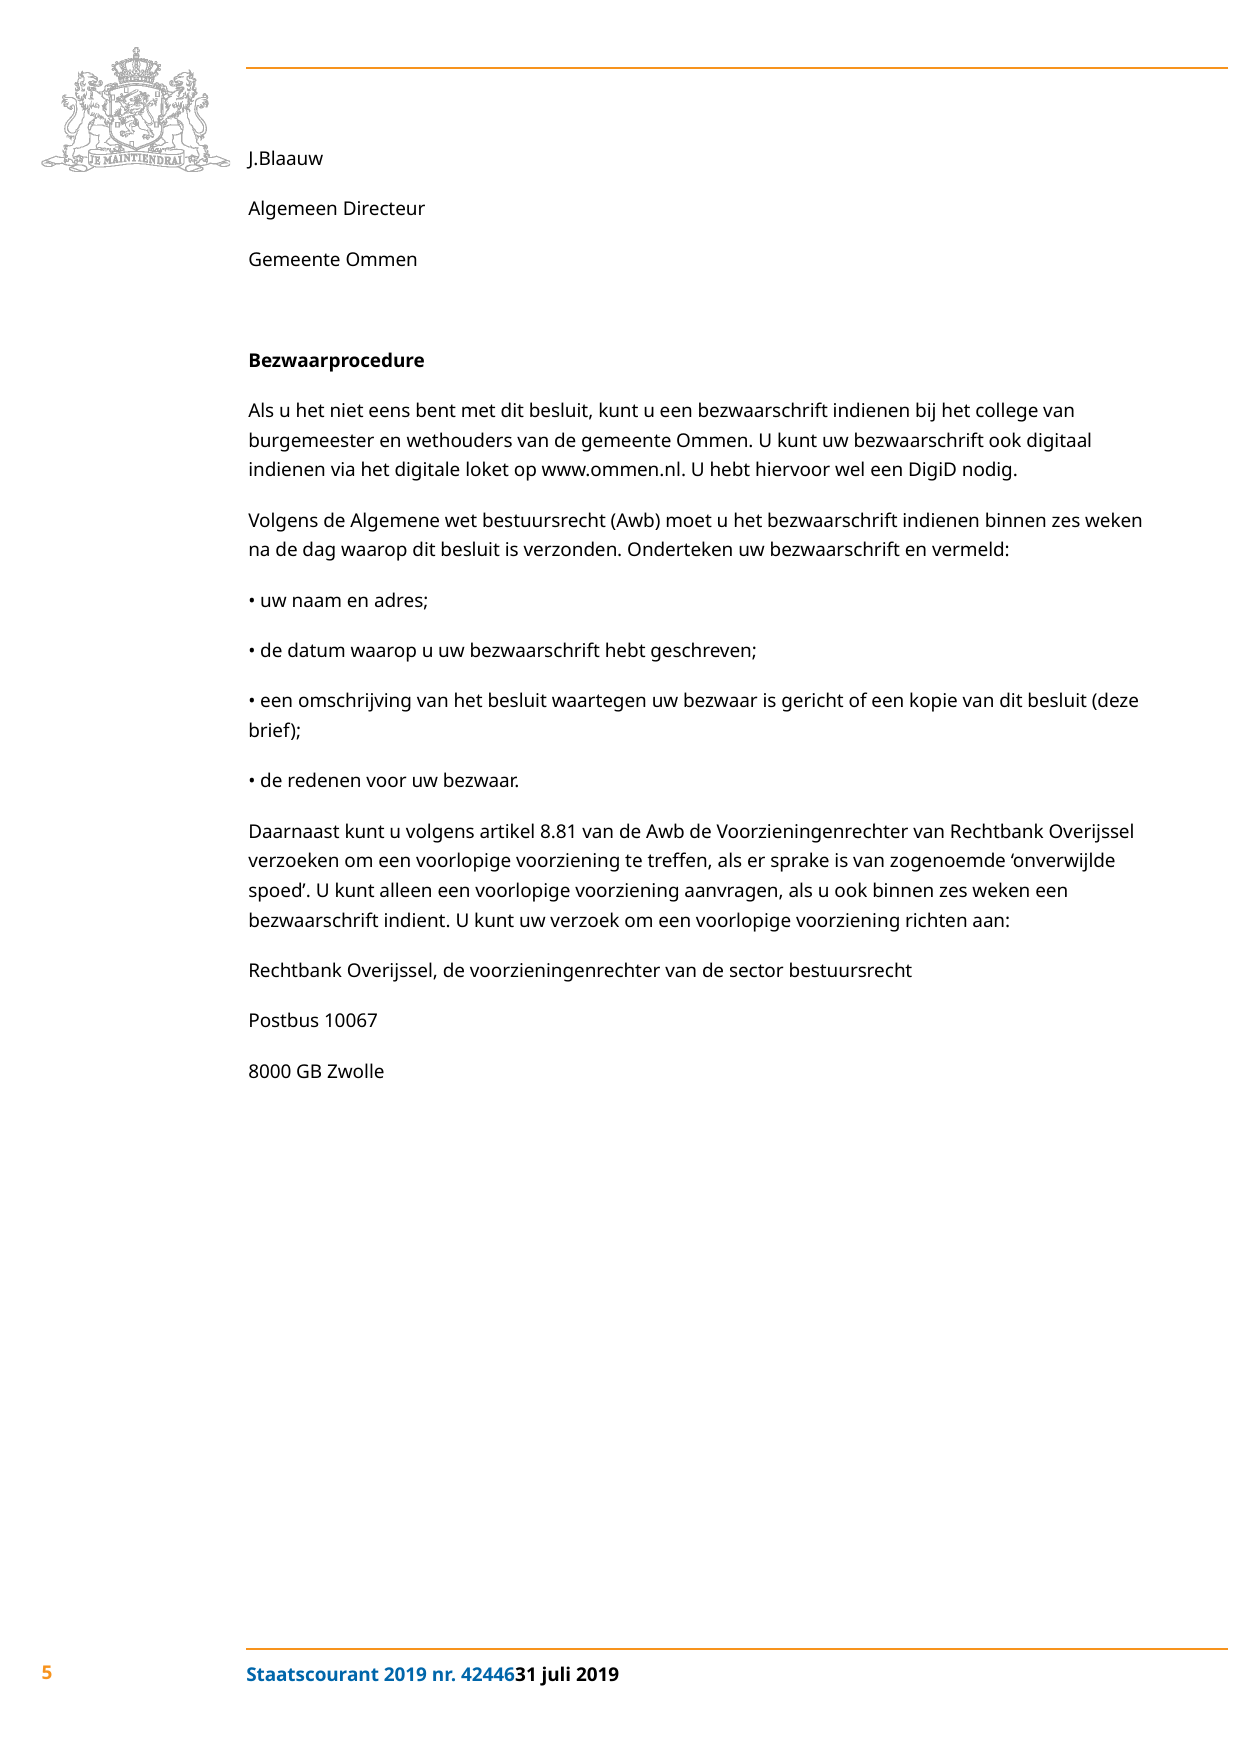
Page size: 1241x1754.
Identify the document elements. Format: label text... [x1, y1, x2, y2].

text Daarnaast kunt u volgens artikel 8.81 van de Awb de Voorzieningenrechter van Rechtbank Overijssel verzoeken om een voorlopige voorziening te treffen, als er sprake is van zogenoemde ‘onverwijlde spoed’. U kunt alleen een voorlopige voorziening aanvragen, als u ook binnen zes weken een bezwaarschrift indient. U kunt uw verzoek om een voorlopige voorziening richten aan: [248, 818, 1152, 933]
text Bezwaarprocedure [248, 347, 1152, 373]
text • de datum waarop u uw bezwaarschrift hebt geschreven; [248, 637, 1152, 663]
text Postbus 10067 [248, 1008, 1152, 1033]
text Volgens de Algemene wet bestuursrecht (Awb) moet u het bezwaarschrift indienen binnen zes weken na de dag waarop dit besluit is verzonden. Onderteken uw bezwaarschrift en vermeld: [248, 507, 1152, 562]
text Rechtbank Overijssel, de voorzieningenrechter van de sector bestuursrecht [248, 957, 1152, 983]
text Gemeente Ommen [248, 246, 1152, 272]
text • een omschrijving van het besluit waartegen uw bezwaar is gericht of een kopie van dit besluit (deze brief); [248, 688, 1152, 743]
text Als u het niet eens bent met dit besluit, kunt u een bezwaarschrift indienen bij het college van burgemeester en wethouders van de gemeente Ommen. U kunt uw bezwaarschrift ook digitaal indienen via het digitale loket op www.ommen.nl. U hebt hiervoor wel een DigiD nodig. [248, 397, 1152, 482]
text • uw naam en adres; [248, 587, 1152, 613]
text 8000 GB Zwolle [248, 1058, 1152, 1084]
text • de redenen voor uw bezwaar. [248, 768, 1152, 793]
picture [41, 47, 231, 172]
text J.Blaauw [248, 145, 1152, 171]
text Algemeen Directeur [248, 196, 1152, 221]
